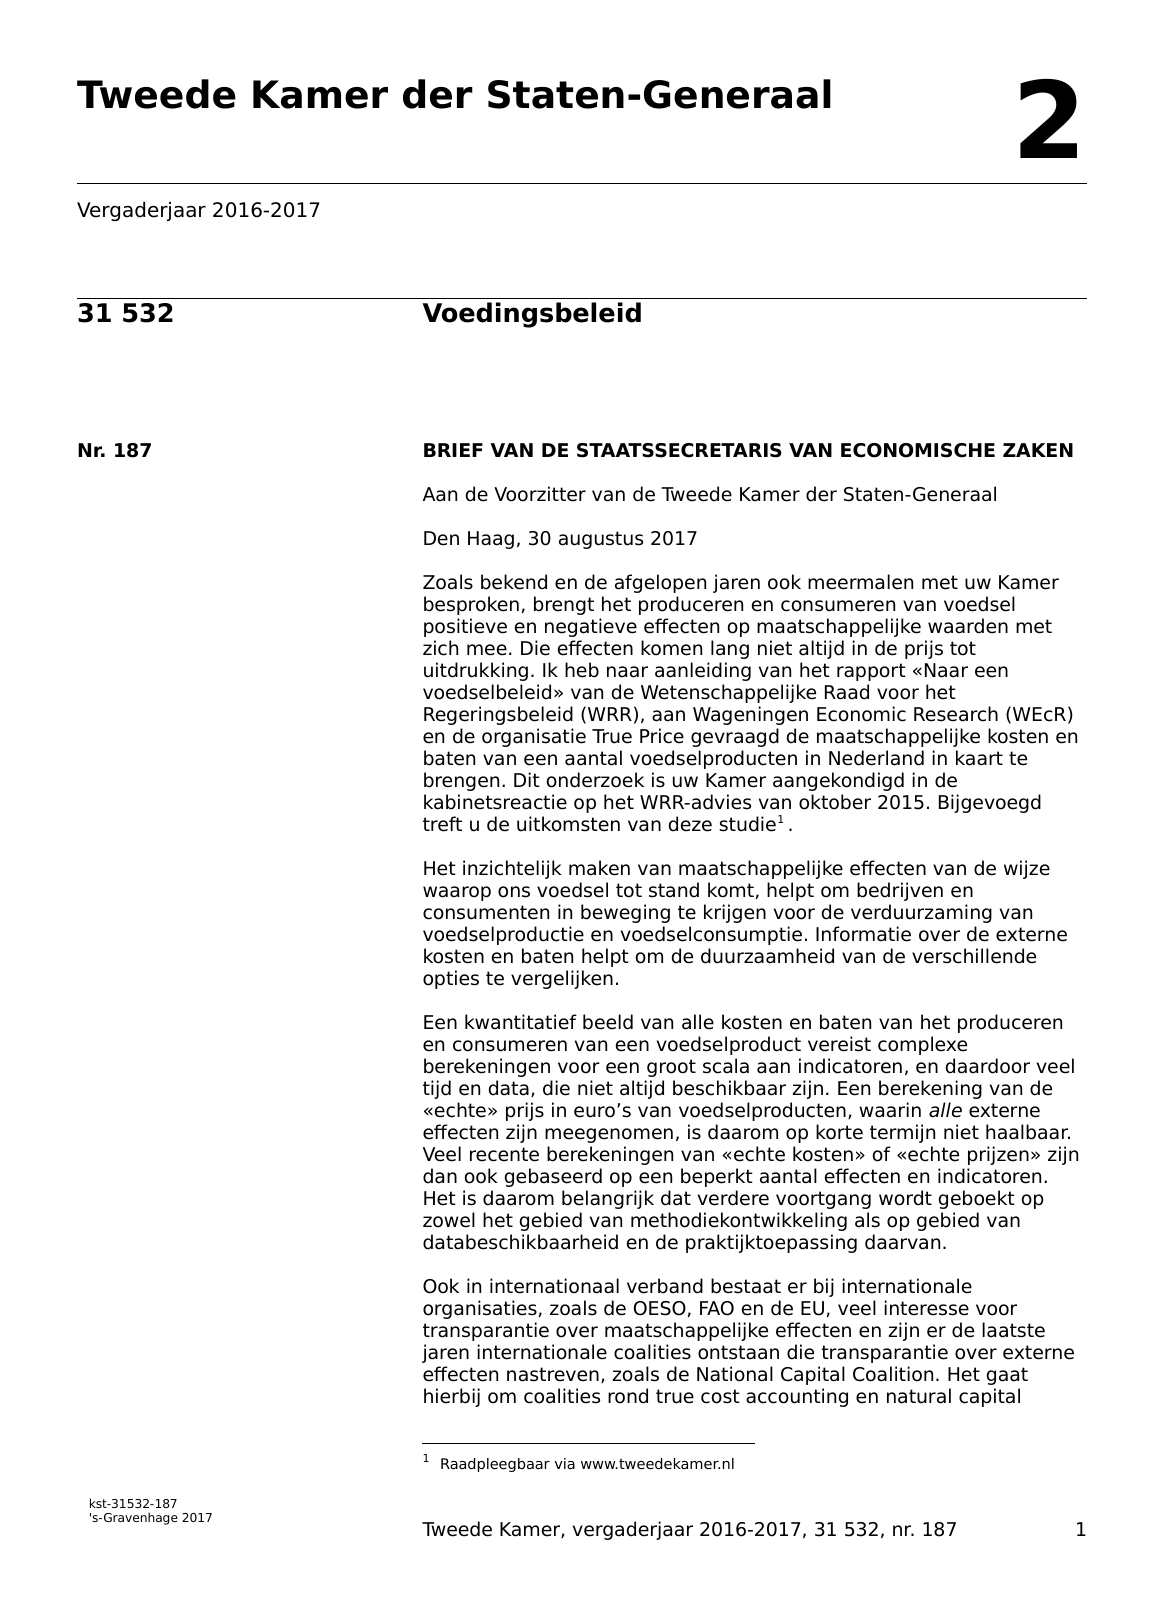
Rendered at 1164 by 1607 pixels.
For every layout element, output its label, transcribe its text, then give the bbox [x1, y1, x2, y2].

table_header Tweede Kamer der Staten-Generaal [77, 59, 886, 183]
text Raadpleegbaar via www.tweedekamer.nl [422, 1452, 1087, 1474]
text Aan de Voorzitter van de Tweede Kamer der Staten-Generaal [422, 484, 1087, 506]
table_cell Vergaderjaar 2016-2017 [77, 184, 1087, 298]
text Zoals bekend en de afgelopen jaren ook meermalen met uw Kamer besproken, brengt het produceren en consumeren van voedsel positieve en negatieve effecten op maatschappelijke waarden met zich mee. Die effecten komen lang niet altijd in de prijs tot uitdrukking. Ik heb naar aanleiding van het rapport «Naar een voedselbeleid» van de Wetenschappelijke Raad voor het Regeringsbeleid (WRR), aan Wageningen Economic Research (WEcR) en de organisatie True Price gevraagd de maatschappelijke kosten en baten van een aantal voedselproducten in Nederland in kaart te brengen. Dit onderzoek is uw Kamer aangekondigd in de kabinetsreactie op het WRR-advies van oktober 2015. Bijgevoegd treft u de uitkomsten van deze studie. [422, 572, 1087, 836]
text Den Haag, 30 augustus 2017 [422, 528, 1087, 550]
text Het inzichtelijk maken van maatschappelijke effecten van de wijze waarop ons voedsel tot stand komt, helpt om bedrijven en consumenten in beweging te krijgen voor de verduurzaming van voedselproductie en voedselconsumptie. Informatie over de externe kosten en baten helpt om de duurzaamheid van de verschillende opties te vergelijken. [422, 858, 1087, 990]
text Ook in internationaal verband bestaat er bij internationale organisaties, zoals de OESO, FAO en de EU, veel interesse voor transparantie over maatschappelijke effecten en zijn er de laatste jaren internationale coalities ontstaan die transparantie over externe effecten nastreven, zoals de National Capital Coalition. Het gaat hierbij om coalities rond true cost accounting en natural capital [422, 1276, 1087, 1408]
text Een kwantitatief beeld van alle kosten en baten van het produceren en consumeren van een voedselproduct vereist complexe berekeningen voor een groot scala aan indicatoren, en daardoor veel tijd en data, die niet altijd beschikbaar zijn. Een berekening van de «echte» prijs in euro’s van voedselproducten, waarin alle externe effecten zijn meegenomen, is daarom op korte termijn niet haalbaar. Veel recente berekeningen van «echte kosten» of «echte prijzen» zijn dan ook gebaseerd op een beperkt aantal effecten en indicatoren. Het is daarom belangrijk dat verdere voortgang wordt geboekt op zowel het gebied van methodiekontwikkeling als op gebied van databeschikbaarheid en de praktijktoepassing daarvan. [422, 1012, 1087, 1254]
text 's-Gravenhage 2017 [88, 1511, 323, 1525]
subtitle Nr. 187 BRIEF VAN DE STAATSSECRETARIS VAN ECONOMISCHE ZAKEN [77, 440, 1087, 462]
text kst-31532-187 [88, 1497, 323, 1511]
table_header 2 [886, 59, 1087, 183]
subtitle 31 532 Voedingsbeleid [77, 299, 1087, 329]
